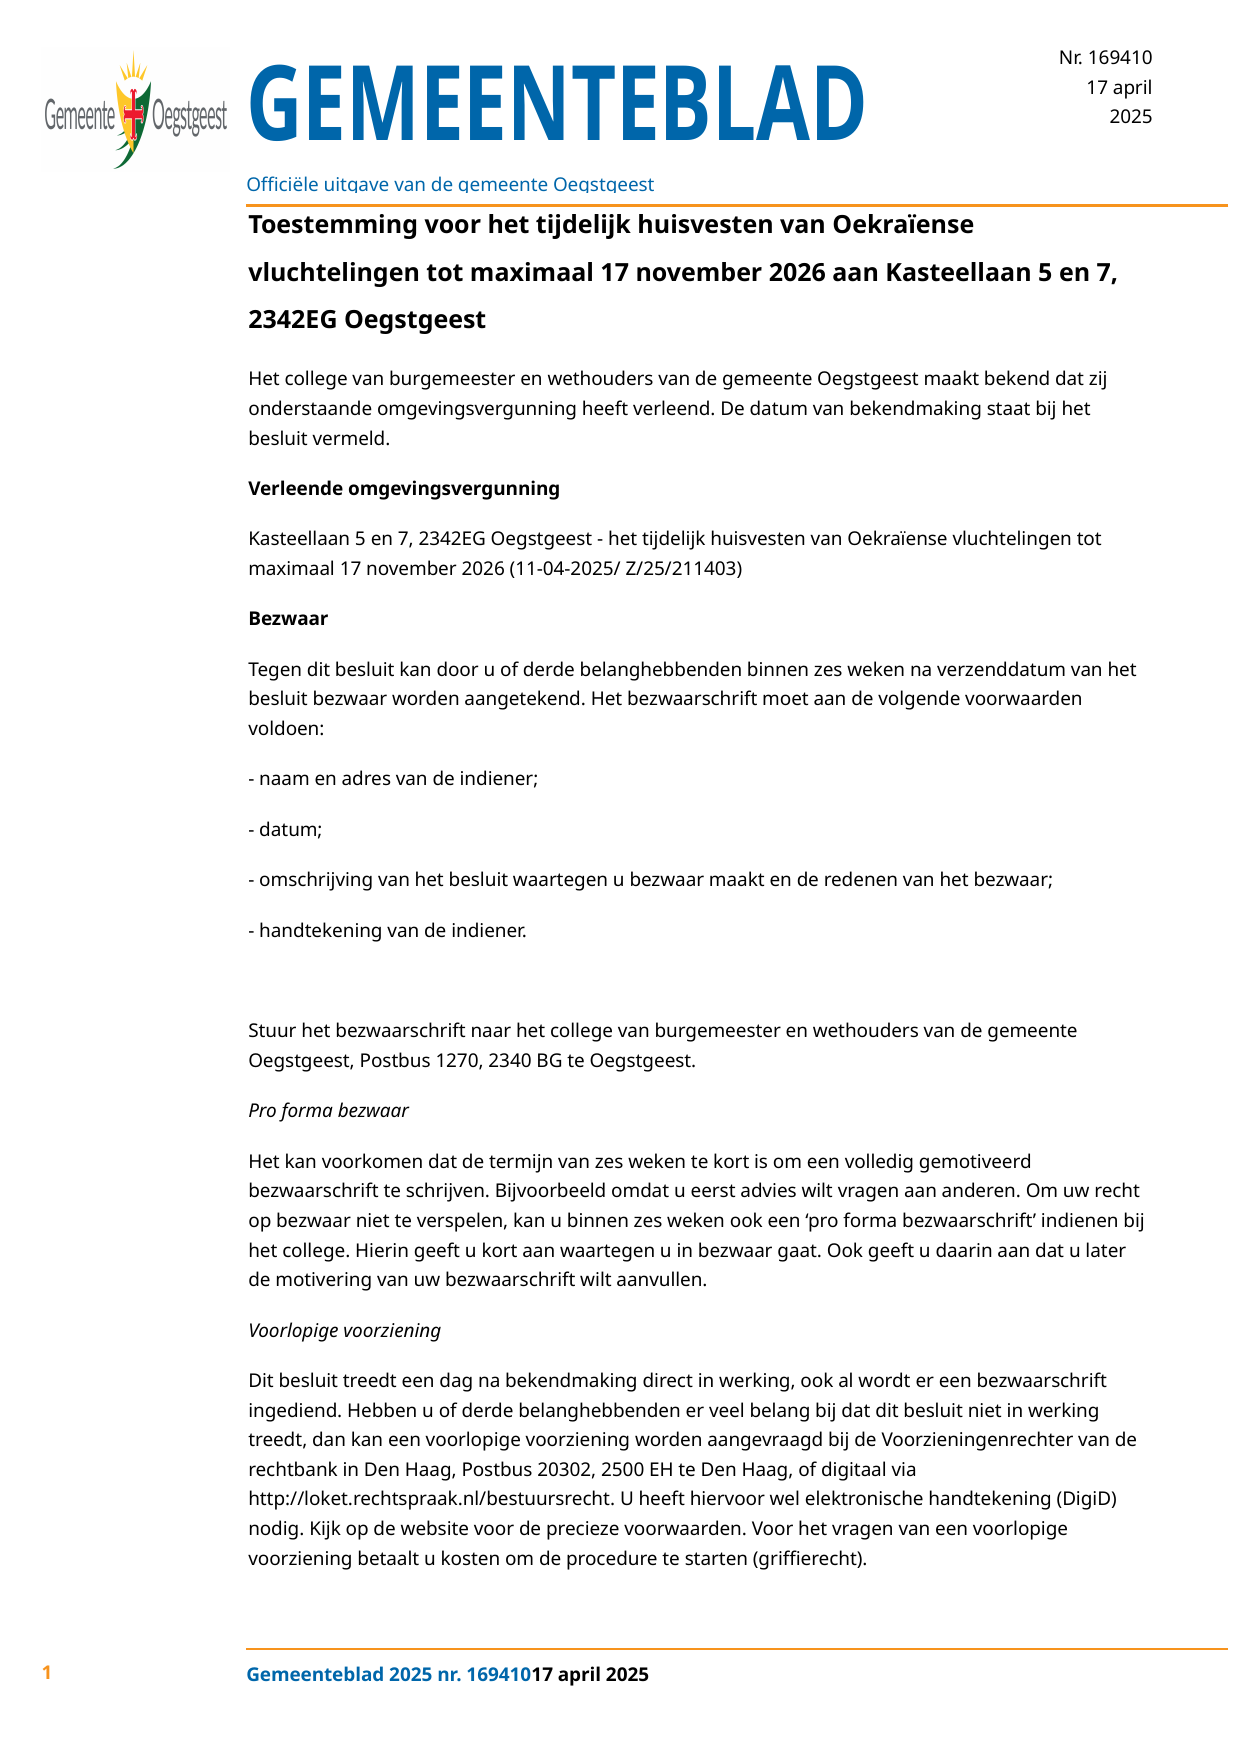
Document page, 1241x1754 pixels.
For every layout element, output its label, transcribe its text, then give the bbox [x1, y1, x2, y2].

text Verleende omgevingsvergunning [248, 475, 1152, 501]
text Stuur het bezwaarschrift naar het college van burgemeester en wethouders van de gemeente Oegstgeest, Postbus 1270, 2340 BG te Oegstgeest. [248, 1018, 1152, 1073]
text Voorlopige voorziening [248, 1317, 1152, 1342]
text Toestemming voor het tijdelijk huisvesten van Oekraïense vluchtelingen tot maximaal 17 november 2026 aan Kasteellaan 5 en 7, 2342EG Oegstgeest [248, 207, 1152, 336]
text Pro forma bezwaar [248, 1098, 1152, 1123]
text Het college van burgemeester en wethouders van de gemeente Oegstgeest maakt bekend dat zij onderstaande omgevingsvergunning heeft verleend. De datum van bekendmaking staat bij het besluit vermeld. [248, 366, 1152, 450]
text - omschrijving van het besluit waartegen u bezwaar maakt en de redenen van het bezwaar; [248, 866, 1152, 892]
text Tegen dit besluit kan door u of derde belanghebbenden binnen zes weken na verzenddatum van het besluit bezwaar worden aangetekend. Het bezwaarschrift moet aan de volgende voorwaarden voldoen: [248, 656, 1152, 741]
picture [41, 47, 231, 172]
text Het kan voorkomen dat de termijn van zes weken te kort is om een volledig gemotiveerd bezwaarschrift te schrijven. Bijvoorbeeld omdat u eerst advies wilt vragen aan anderen. Om uw recht op bezwaar niet te verspelen, kan u binnen zes weken ook een ‘pro forma bezwaarschrift’ indienen bij het college. Hierin geeft u kort aan waartegen u in bezwaar gaat. Ook geeft u daarin aan dat u later de motivering van uw bezwaarschrift wilt aanvullen. [248, 1148, 1152, 1292]
text Bezwaar [248, 606, 1152, 631]
text - handtekening van de indiener. [248, 917, 1152, 942]
text - datum; [248, 816, 1152, 842]
text Dit besluit treedt een dag na bekendmaking direct in werking, ook al wordt er een bezwaarschrift ingediend. Hebben u of derde belanghebbenden er veel belang bij dat dit besluit niet in werking treedt, dan kan een voorlopige voorziening worden aangevraagd bij de Voorzieningenrechter van de rechtbank in Den Haag, Postbus 20302, 2500 EH te Den Haag, of digitaal via http://loket.rechtspraak.nl/bestuursrecht. U heeft hiervoor wel elektronische handtekening (DigiD) nodig. Kijk op de website voor de precieze voorwaarden. Voor het vragen van een voorlopige voorziening betaalt u kosten om de procedure te starten (griffierecht). [248, 1367, 1152, 1570]
text Kasteellaan 5 en 7, 2342EG Oegstgeest - het tijdelijk huisvesten van Oekraïense vluchtelingen tot maximaal 17 november 2026 (11-04-2025/ Z/25/211403) [248, 526, 1152, 581]
text - naam en adres van de indiener; [248, 766, 1152, 791]
